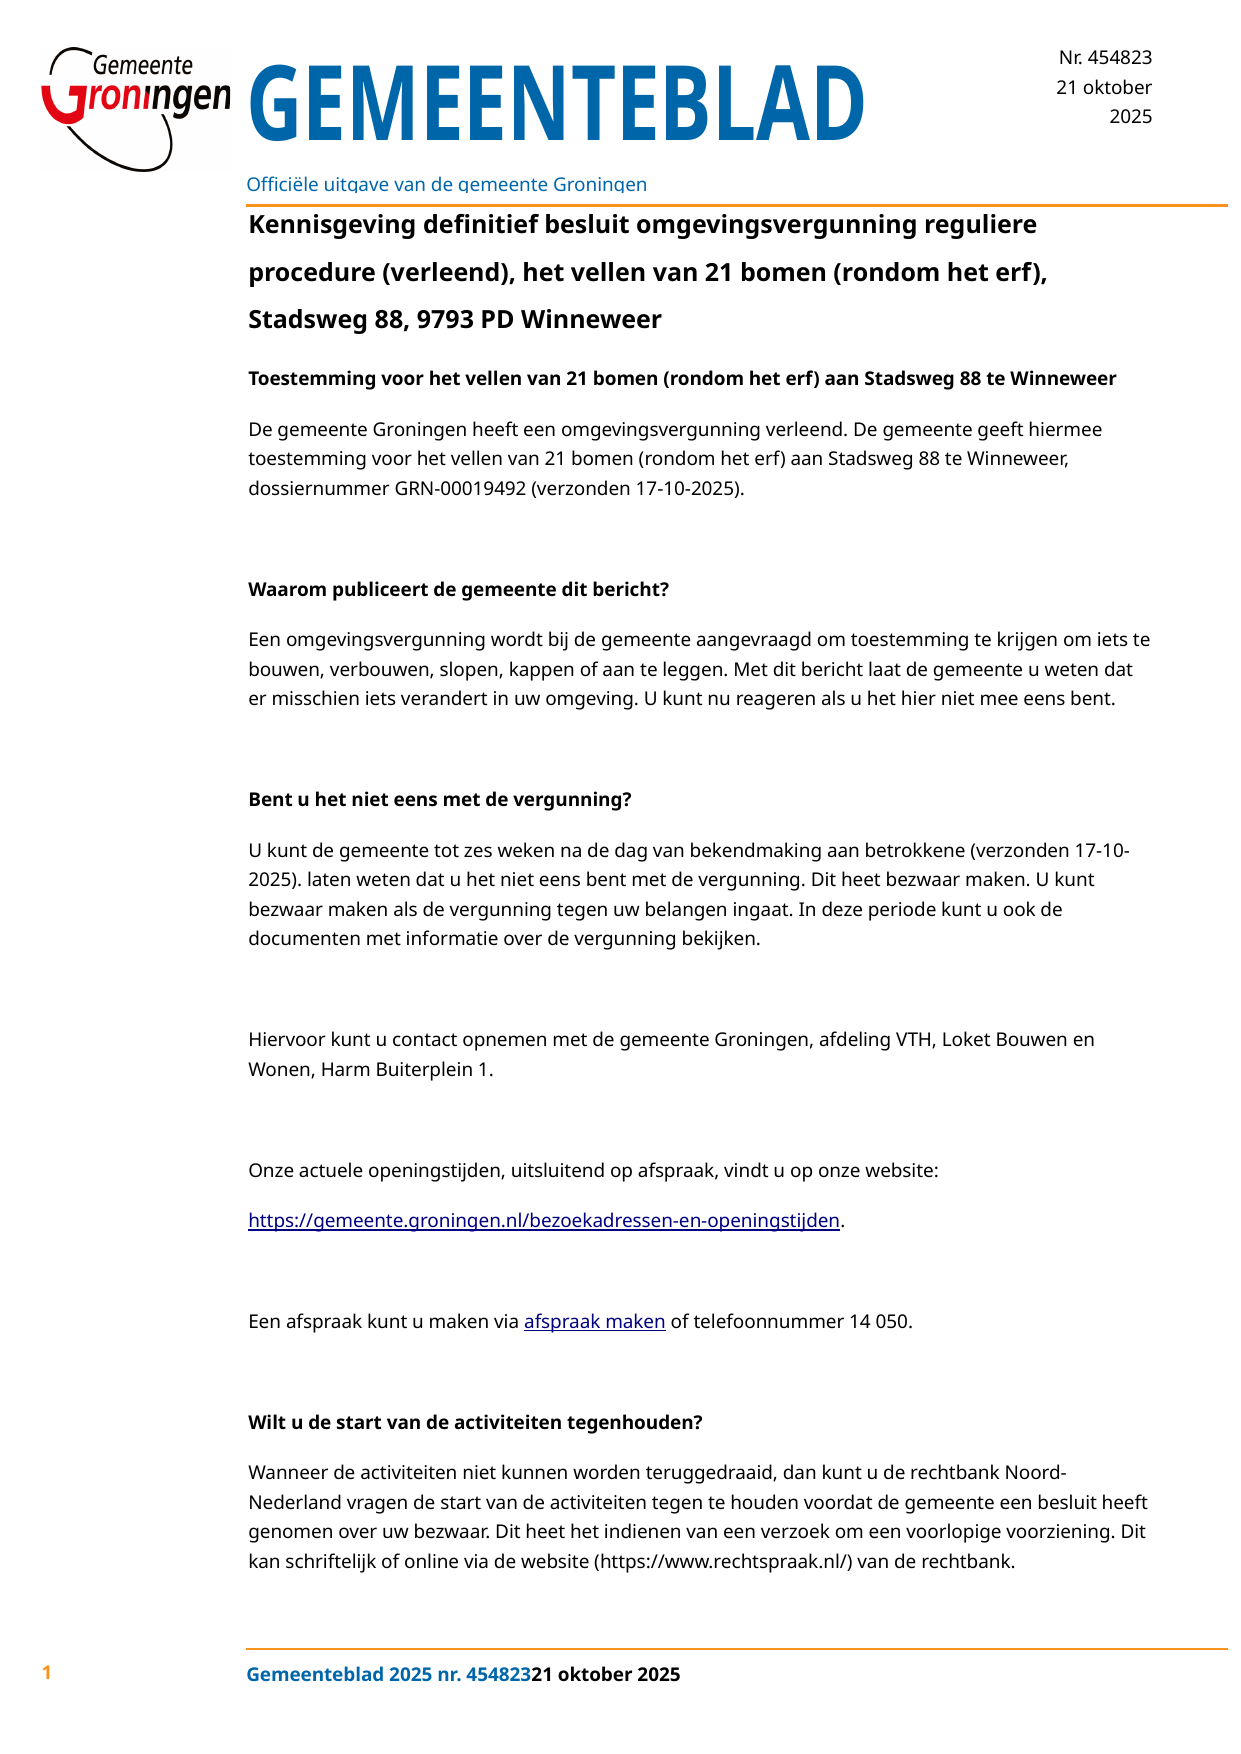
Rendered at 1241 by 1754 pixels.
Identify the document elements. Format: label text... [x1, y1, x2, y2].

text De gemeente Groningen heeft een omgevingsvergunning verleend. De gemeente geeft hiermee toestemming voor het vellen van 21 bomen (rondom het erf) aan Stadsweg 88 te Winneweer, dossiernummer GRN-00019492 (verzonden 17-10-2025). [248, 416, 1152, 501]
text https://gemeente.groningen.nl/bezoekadressen-en-openingstijden. [248, 1207, 1152, 1233]
text Waarom publiceert de gemeente dit bericht? [248, 576, 1152, 602]
text Hiervoor kunt u contact opnemen met de gemeente Groningen, afdeling VTH, Loket Bouwen en Wonen, Harm Buiterplein 1. [248, 1026, 1152, 1082]
text Een afspraak kunt u maken via afspraak maken of telefoonnummer 14 050. [248, 1308, 1152, 1334]
text Wanneer de activiteiten niet kunnen worden teruggedraaid, dan kunt u de rechtbank Noord-Nederland vragen de start van de activiteiten tegen te houden voordat de gemeente een besluit heeft genomen over uw bezwaar. Dit heet het indienen van een verzoek om een voorlopige voorziening. Dit kan schriftelijk of online via de website (https://www.rechtspraak.nl/) van de rechtbank. [248, 1459, 1152, 1574]
text U kunt de gemeente tot zes weken na de dag van bekendmaking aan betrokkene (verzonden 17-10-2025). laten weten dat u het niet eens bent met de vergunning. Dit heet bezwaar maken. U kunt bezwaar maken als de vergunning tegen uw belangen ingaat. In deze periode kunt u ook de documenten met informatie over de vergunning bekijken. [248, 837, 1152, 951]
text Toestemming voor het vellen van 21 bomen (rondom het erf) aan Stadsweg 88 te Winneweer [248, 366, 1152, 391]
picture [41, 47, 231, 172]
text Kennisgeving definitief besluit omgevingsvergunning reguliere procedure (verleend), het vellen van 21 bomen (rondom het erf), Stadsweg 88, 9793 PD Winneweer [248, 207, 1152, 336]
text Onze actuele openingstijden, uitsluitend op afspraak, vindt u op onze website: [248, 1157, 1152, 1182]
text Bent u het niet eens met de vergunning? [248, 786, 1152, 812]
text Wilt u de start van de activiteiten tegenhouden? [248, 1409, 1152, 1434]
text Een omgevingsvergunning wordt bij de gemeente aangevraagd om toestemming te krijgen om iets te bouwen, verbouwen, slopen, kappen of aan te leggen. Met dit bericht laat de gemeente u weten dat er misschien iets verandert in uw omgeving. U kunt nu reageren als u het hier niet mee eens bent. [248, 626, 1152, 711]
